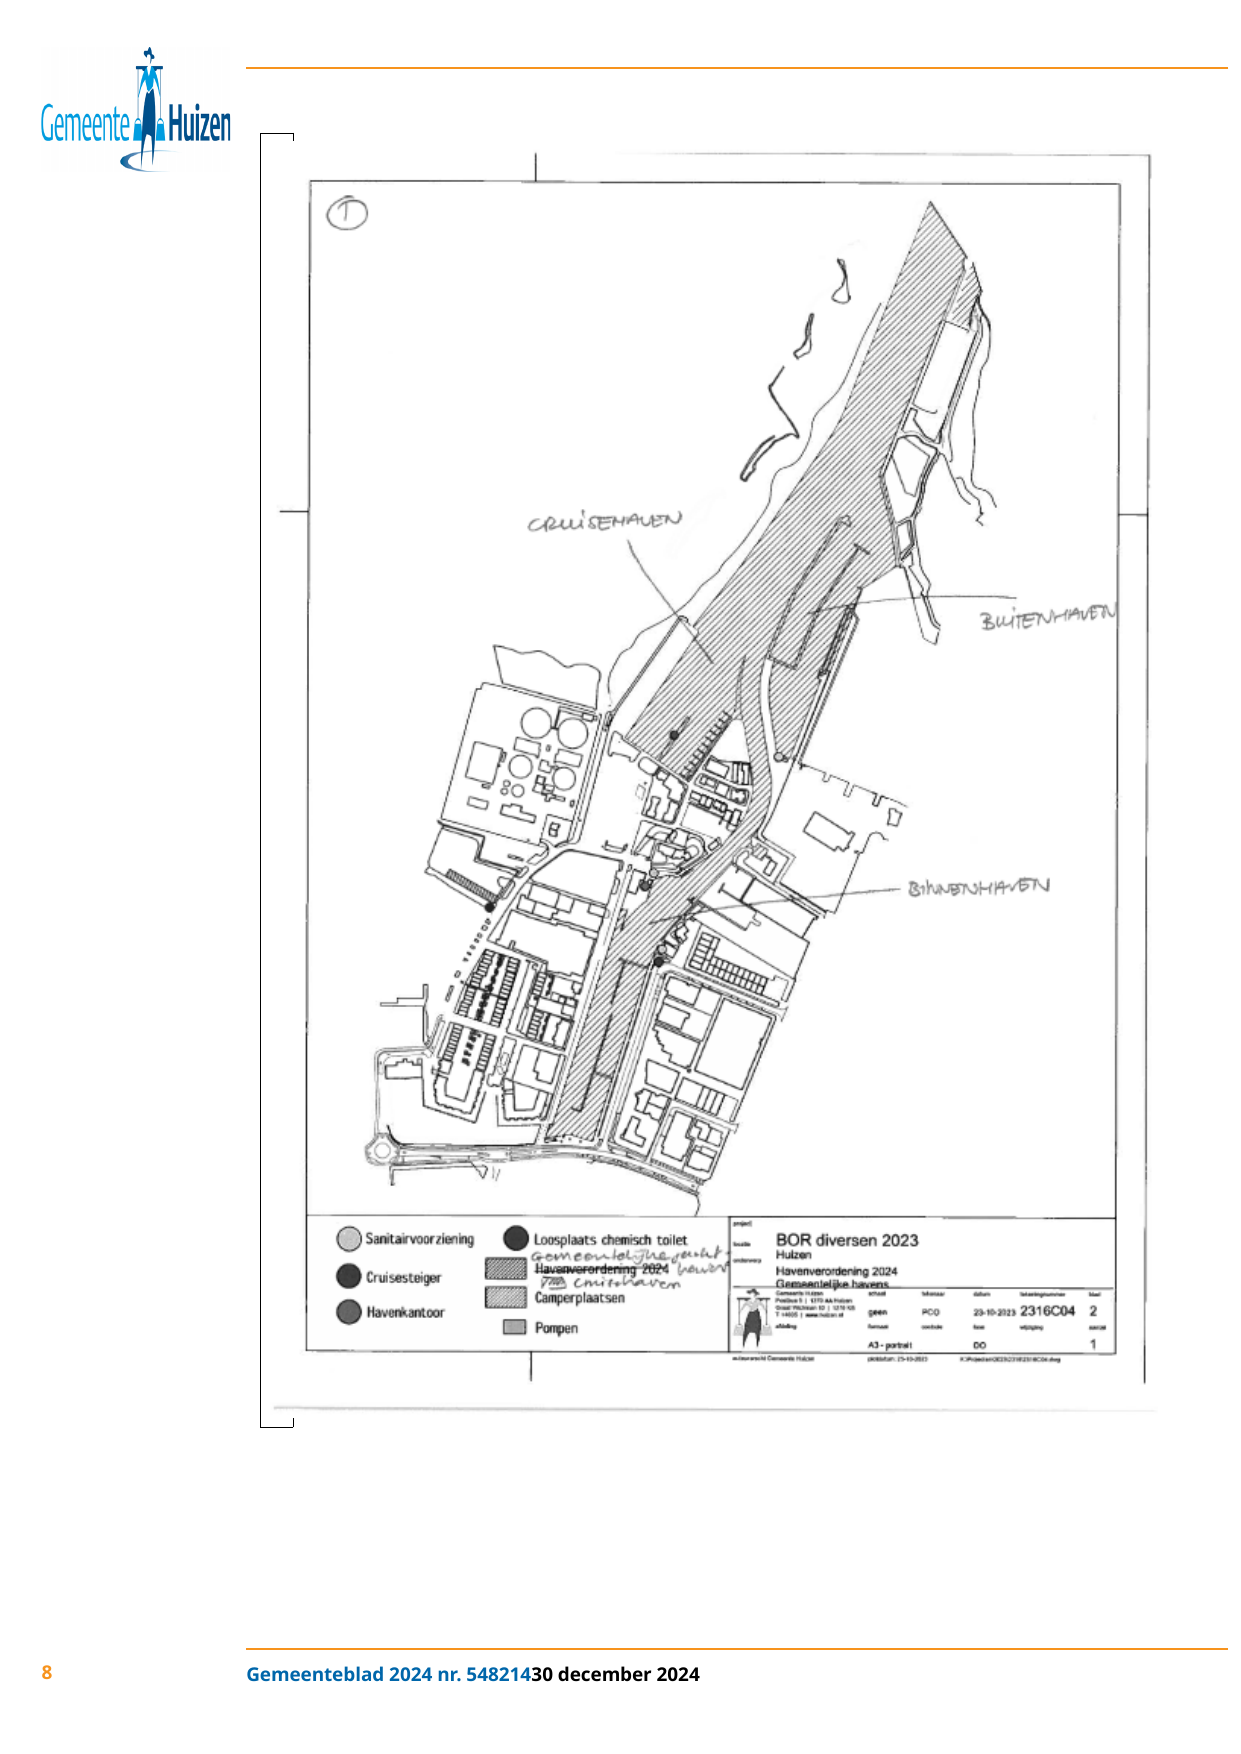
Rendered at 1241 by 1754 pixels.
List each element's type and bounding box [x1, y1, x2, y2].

picture [41, 47, 231, 172]
picture [268, 141, 1173, 1418]
